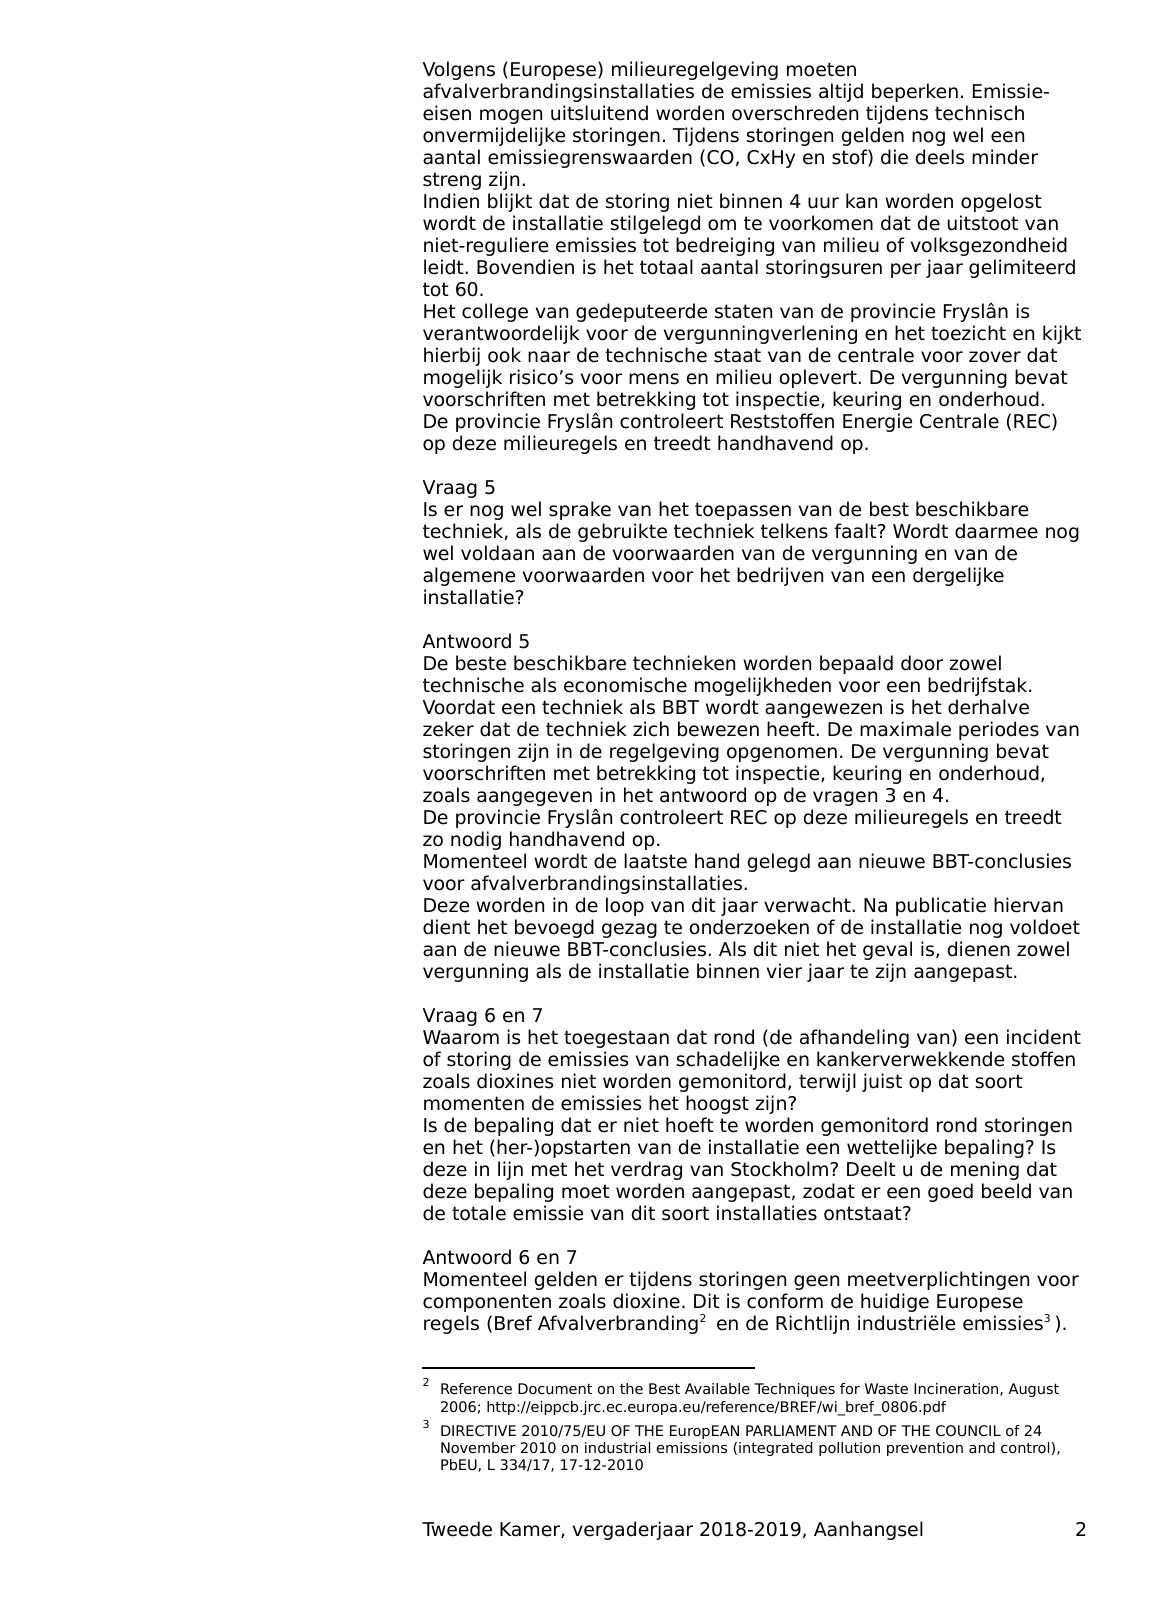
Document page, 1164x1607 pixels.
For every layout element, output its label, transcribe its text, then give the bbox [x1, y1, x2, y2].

text Momenteel gelden er tijdens storingen geen meetverplichtingen voor componenten zoals dioxine. Dit is conform de huidige Europese regels (Bref Afvalverbranding en de Richtlijn industriële emissies). [422, 1269, 1087, 1335]
text Momenteel wordt de laatste hand gelegd aan nieuwe BBT-conclusies voor afvalverbrandingsinstallaties. [422, 851, 1087, 895]
text Deze worden in de loop van dit jaar verwacht. Na publicatie hiervan dient het bevoegd gezag te onderzoeken of de installatie nog voldoet aan de nieuwe BBT-conclusies. Als dit niet het geval is, dienen zowel vergunning als de installatie binnen vier jaar te zijn aangepast. [422, 895, 1087, 983]
text Vraag 6 en 7 [422, 1005, 1087, 1027]
text Is er nog wel sprake van het toepassen van de best beschikbare techniek, als de gebruikte techniek telkens faalt? Wordt daarmee nog wel voldaan aan de voorwaarden van de vergunning en van de algemene voorwaarden voor het bedrijven van een dergelijke installatie? [422, 499, 1087, 609]
text Vraag 5 [422, 477, 1087, 499]
text Reference Document on the Best Available Techniques for Waste Incineration, August 2006; http://eippcb.jrc.ec.europa.eu/reference/BREF/wi_bref_0806.pdf [422, 1377, 1087, 1416]
text Antwoord 6 en 7 [422, 1247, 1087, 1269]
text De provincie Fryslân controleert REC op deze milieuregels en treedt zo nodig handhavend op. [422, 807, 1087, 851]
text Volgens (Europese) milieuregelgeving moeten afvalverbrandingsinstallaties de emissies altijd beperken. Emissie-eisen mogen uitsluitend worden overschreden tijdens technisch onvermijdelijke storingen. Tijdens storingen gelden nog wel een aantal emissiegrenswaarden (CO, CxHy en stof) die deels minder streng zijn. [422, 59, 1087, 191]
text Indien blijkt dat de storing niet binnen 4 uur kan worden opgelost wordt de installatie stilgelegd om te voorkomen dat de uitstoot van niet-reguliere emissies tot bedreiging van milieu of volksgezondheid leidt. Bovendien is het totaal aantal storingsuren per jaar gelimiteerd tot 60. [422, 191, 1087, 301]
text DIRECTIVE 2010/75/EU OF THE EuropEAN PARLIAMENT AND OF THE COUNCIL of 24 November 2010 on industrial emissions (integrated pollution prevention and control), PbEU, L 334/17, 17-12-2010 [422, 1418, 1087, 1474]
text Waarom is het toegestaan dat rond (de afhandeling van) een incident of storing de emissies van schadelijke en kankerverwekkende stoffen zoals dioxines niet worden gemonitord, terwijl juist op dat soort momenten de emissies het hoogst zijn? [422, 1027, 1087, 1115]
text Het college van gedeputeerde staten van de provincie Fryslân is verantwoordelijk voor de vergunningverlening en het toezicht en kijkt hierbij ook naar de technische staat van de centrale voor zover dat mogelijk risico’s voor mens en milieu oplevert. De vergunning bevat voorschriften met betrekking tot inspectie, keuring en onderhoud. [422, 301, 1087, 411]
text Antwoord 5 [422, 631, 1087, 653]
text De beste beschikbare technieken worden bepaald door zowel technische als economische mogelijkheden voor een bedrijfstak. Voordat een techniek als BBT wordt aangewezen is het derhalve zeker dat de techniek zich bewezen heeft. De maximale periodes van storingen zijn in de regelgeving opgenomen. De vergunning bevat voorschriften met betrekking tot inspectie, keuring en onderhoud, zoals aangegeven in het antwoord op de vragen 3 en 4. [422, 653, 1087, 807]
text De provincie Fryslân controleert Reststoffen Energie Centrale (REC) op deze milieuregels en treedt handhavend op. [422, 411, 1087, 455]
text Is de bepaling dat er niet hoeft te worden gemonitord rond storingen en het (her-)opstarten van de installatie een wettelijke bepaling? Is deze in lijn met het verdrag van Stockholm? Deelt u de mening dat deze bepaling moet worden aangepast, zodat er een goed beeld van de totale emissie van dit soort installaties ontstaat? [422, 1115, 1087, 1224]
